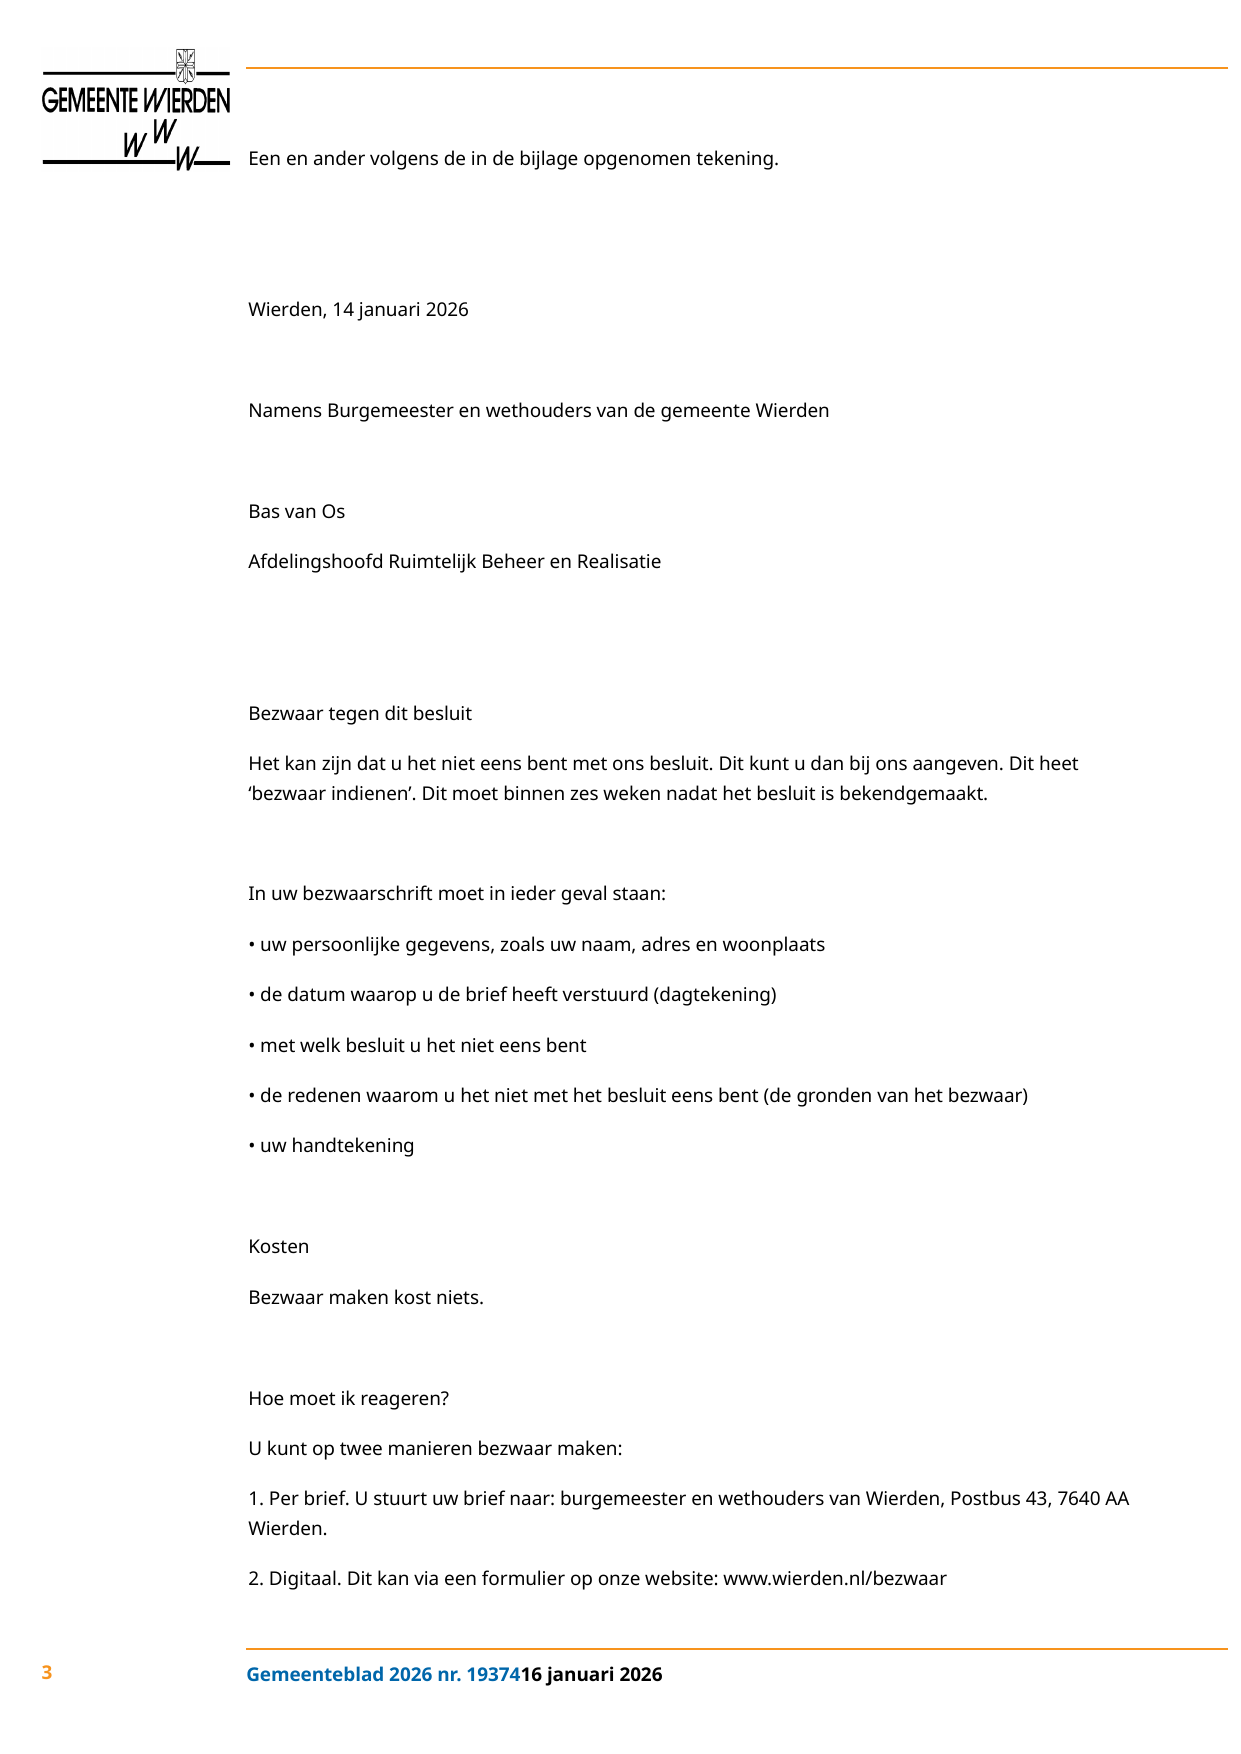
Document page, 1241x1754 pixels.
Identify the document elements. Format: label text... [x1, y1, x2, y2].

text Het kan zijn dat u het niet eens bent met ons besluit. Dit kunt u dan bij ons aangeven. Dit heet ‘bezwaar indienen’. Dit moet binnen zes weken nadat het besluit is bekendgemaakt. [248, 750, 1152, 806]
text Bezwaar tegen dit besluit [248, 700, 1152, 726]
text • de datum waarop u de brief heeft verstuurd (dagtekening) [248, 981, 1152, 1007]
text Kosten [248, 1233, 1152, 1259]
text Bas van Os [248, 498, 1152, 524]
text Wierden, 14 januari 2026 [248, 296, 1152, 322]
text Namens Burgemeester en wethouders van de gemeente Wierden [248, 397, 1152, 423]
picture [41, 47, 231, 172]
text Hoe moet ik reageren? [248, 1385, 1152, 1411]
text Een en ander volgens de in de bijlage opgenomen tekening. [248, 145, 1152, 171]
text U kunt op twee manieren bezwaar maken: [248, 1435, 1152, 1461]
text • uw persoonlijke gegevens, zoals uw naam, adres en woonplaats [248, 931, 1152, 957]
text Bezwaar maken kost niets. [248, 1284, 1152, 1310]
text • uw handtekening [248, 1133, 1152, 1158]
text In uw bezwaarschrift moet in ieder geval staan: [248, 881, 1152, 906]
text 2. Digitaal. Dit kan via een formulier op onze website: www.wierden.nl/bezwaar [248, 1566, 1152, 1591]
text • met welk besluit u het niet eens bent [248, 1032, 1152, 1058]
text Afdelingshoofd Ruimtelijk Beheer en Realisatie [248, 548, 1152, 574]
text • de redenen waarom u het niet met het besluit eens bent (de gronden van het bezwaar) [248, 1082, 1152, 1108]
text 1. Per brief. U stuurt uw brief naar: burgemeester en wethouders van Wierden, Postbus 43, 7640 AA Wierden. [248, 1486, 1152, 1541]
